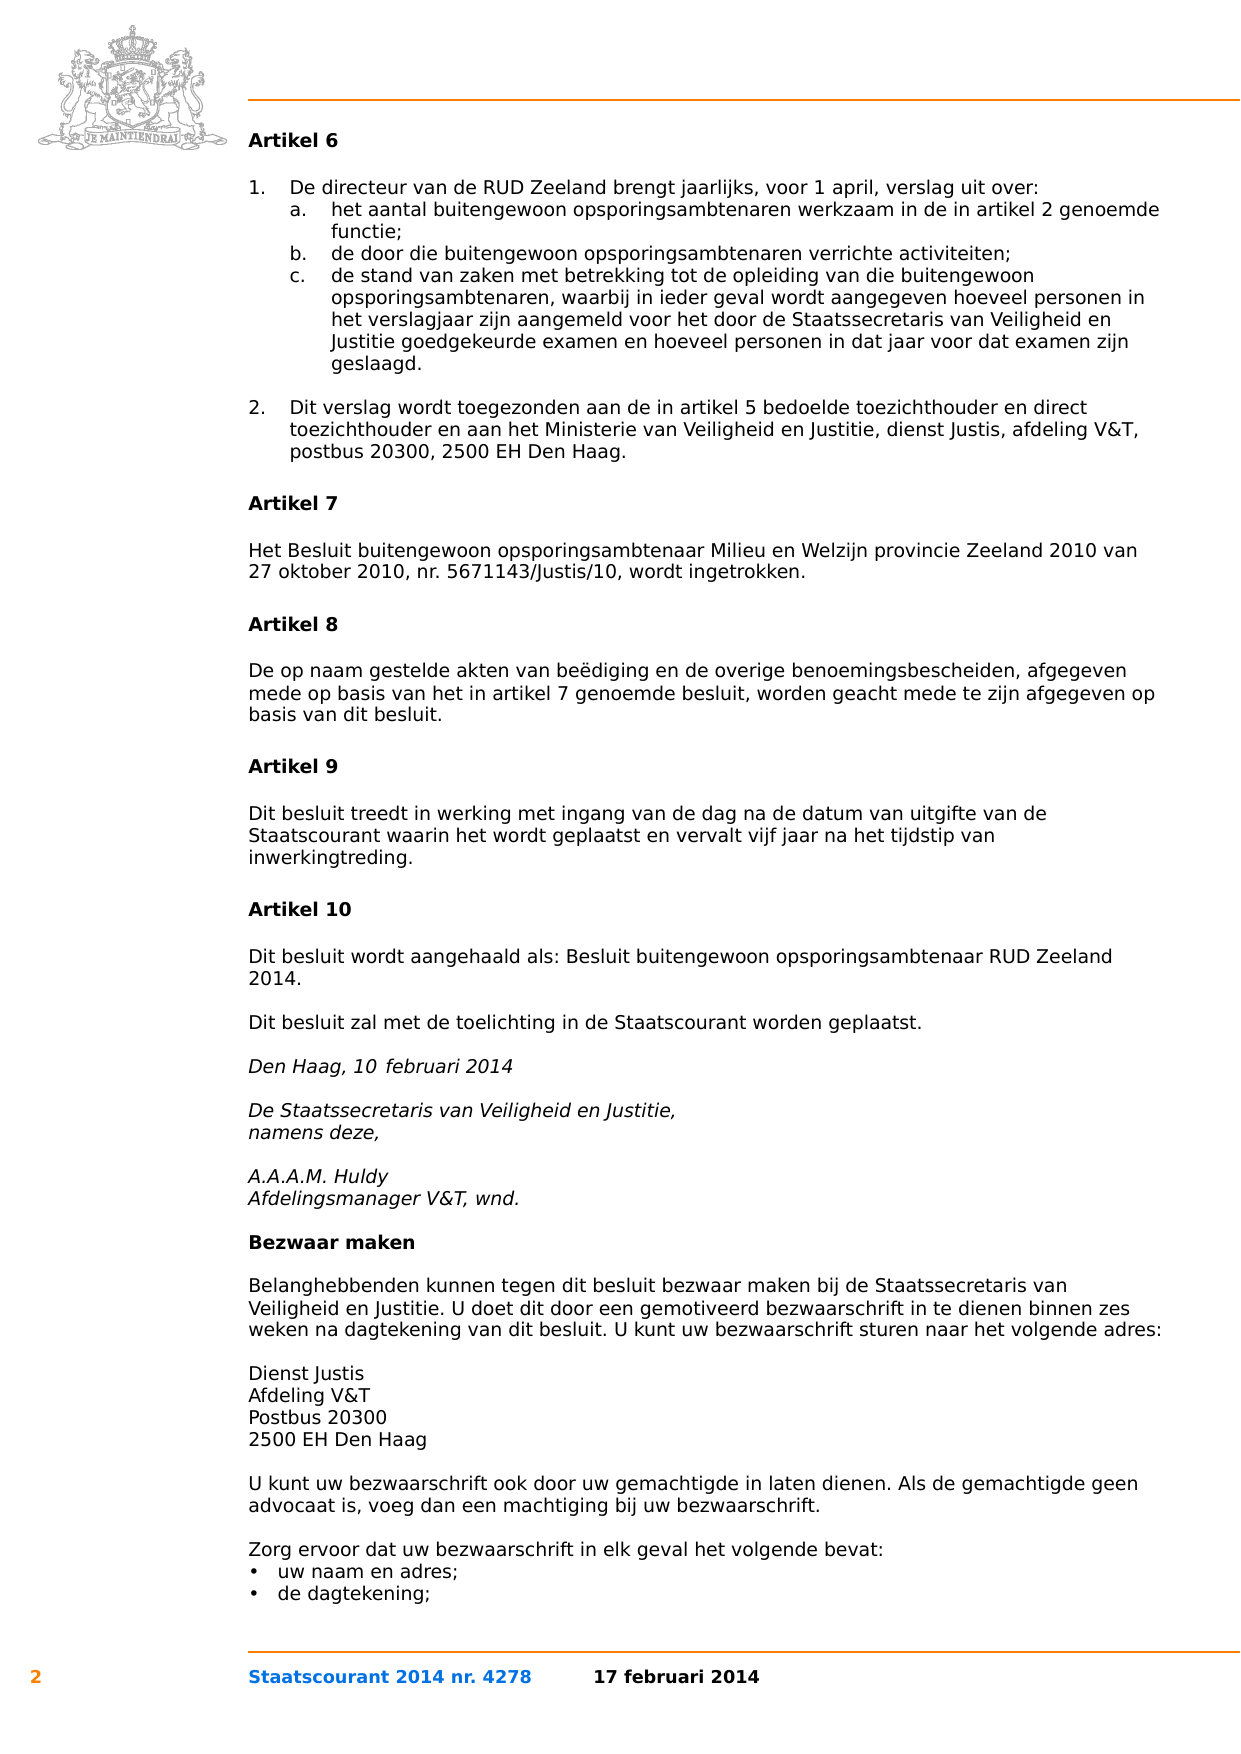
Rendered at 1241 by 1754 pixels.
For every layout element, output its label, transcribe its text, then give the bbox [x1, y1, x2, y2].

subtitle Artikel 6 [248, 130, 1163, 152]
text Dit besluit zal met de toelichting in de Staatscourant worden geplaatst. [248, 1012, 1163, 1034]
text Dienst Justis [248, 1363, 1163, 1385]
text Belanghebbenden kunnen tegen dit besluit bezwaar maken bij de Staatssecretaris van Veiligheid en Justitie. U doet dit door een gemotiveerd bezwaarschrift in te dienen binnen zes weken na dagtekening van dit besluit. U kunt uw bezwaarschrift sturen naar het volgende adres: [248, 1275, 1163, 1341]
text U kunt uw bezwaarschrift ook door uw gemachtigde in laten dienen. Als de gemachtigde geen advocaat is, voeg dan een machtiging bij uw bezwaarschrift. [248, 1473, 1163, 1517]
text • uw naam en adres; [248, 1561, 1163, 1583]
picture [38, 25, 227, 150]
text Dit besluit treedt in werking met ingang van de dag na de datum van uitgifte van de Staatscourant waarin het wordt geplaatst en vervalt vijf jaar na het tijdstip van inwerkingtreding. [248, 803, 1163, 869]
text Afdeling V&T [248, 1385, 1163, 1407]
subtitle Artikel 8 [248, 613, 1163, 635]
text Bezwaar maken [248, 1232, 1163, 1253]
text De op naam gestelde akten van beëdiging en de overige benoemingsbescheiden, afgegeven mede op basis van het in artikel 7 genoemde besluit, worden geacht mede te zijn afgegeven op basis van dit besluit. [248, 660, 1163, 726]
text Zorg ervoor dat uw bezwaarschrift in elk geval het volgende bevat: [248, 1539, 1163, 1561]
text 2500 EH Den Haag [248, 1429, 1163, 1451]
subtitle Artikel 10 [248, 899, 1163, 921]
text a. het aantal buitengewoon opsporingsambtenaren werkzaam in de in artikel 2 genoemde functie; [289, 199, 1163, 243]
text 2. Dit verslag wordt toegezonden aan de in artikel 5 bedoelde toezichthouder en direct toezichthouder en aan het Ministerie van Veiligheid en Justitie, dienst Justis, afdeling V&T, postbus 20300, 2500 EH Den Haag. [248, 397, 1163, 462]
text 1. De directeur van de RUD Zeeland brengt jaarlijks, voor 1 april, verslag uit over: [248, 177, 1163, 199]
text b. de door die buitengewoon opsporingsambtenaren verrichte activiteiten; [289, 243, 1163, 265]
text Het Besluit buitengewoon opsporingsambtenaar Milieu en Welzijn provincie Zeeland 2010 van 27 oktober 2010, nr. 5671143/Justis/10, wordt ingetrokken. [248, 539, 1163, 583]
text c. de stand van zaken met betrekking tot de opleiding van die buitengewoon opsporingsambtenaren, waarbij in ieder geval wordt aangegeven hoeveel personen in het verslagjaar zijn aangemeld voor het door de Staatssecretaris van Veiligheid en Justitie goedgekeurde examen en hoeveel personen in dat jaar voor dat examen zijn geslaagd. [289, 265, 1163, 375]
text De Staatssecretaris van Veiligheid en Justitie, namens deze, A.A.A.M. Huldy Afdelingsmanager V&T, wnd. [248, 1100, 1163, 1210]
subtitle Artikel 7 [248, 492, 1163, 514]
text Dit besluit wordt aangehaald als: Besluit buitengewoon opsporingsambtenaar RUD Zeeland 2014. [248, 946, 1163, 990]
text • de dagtekening; [248, 1583, 1163, 1605]
text Postbus 20300 [248, 1407, 1163, 1429]
text Den Haag, 10 februari 2014 [248, 1056, 1163, 1078]
subtitle Artikel 9 [248, 756, 1163, 778]
